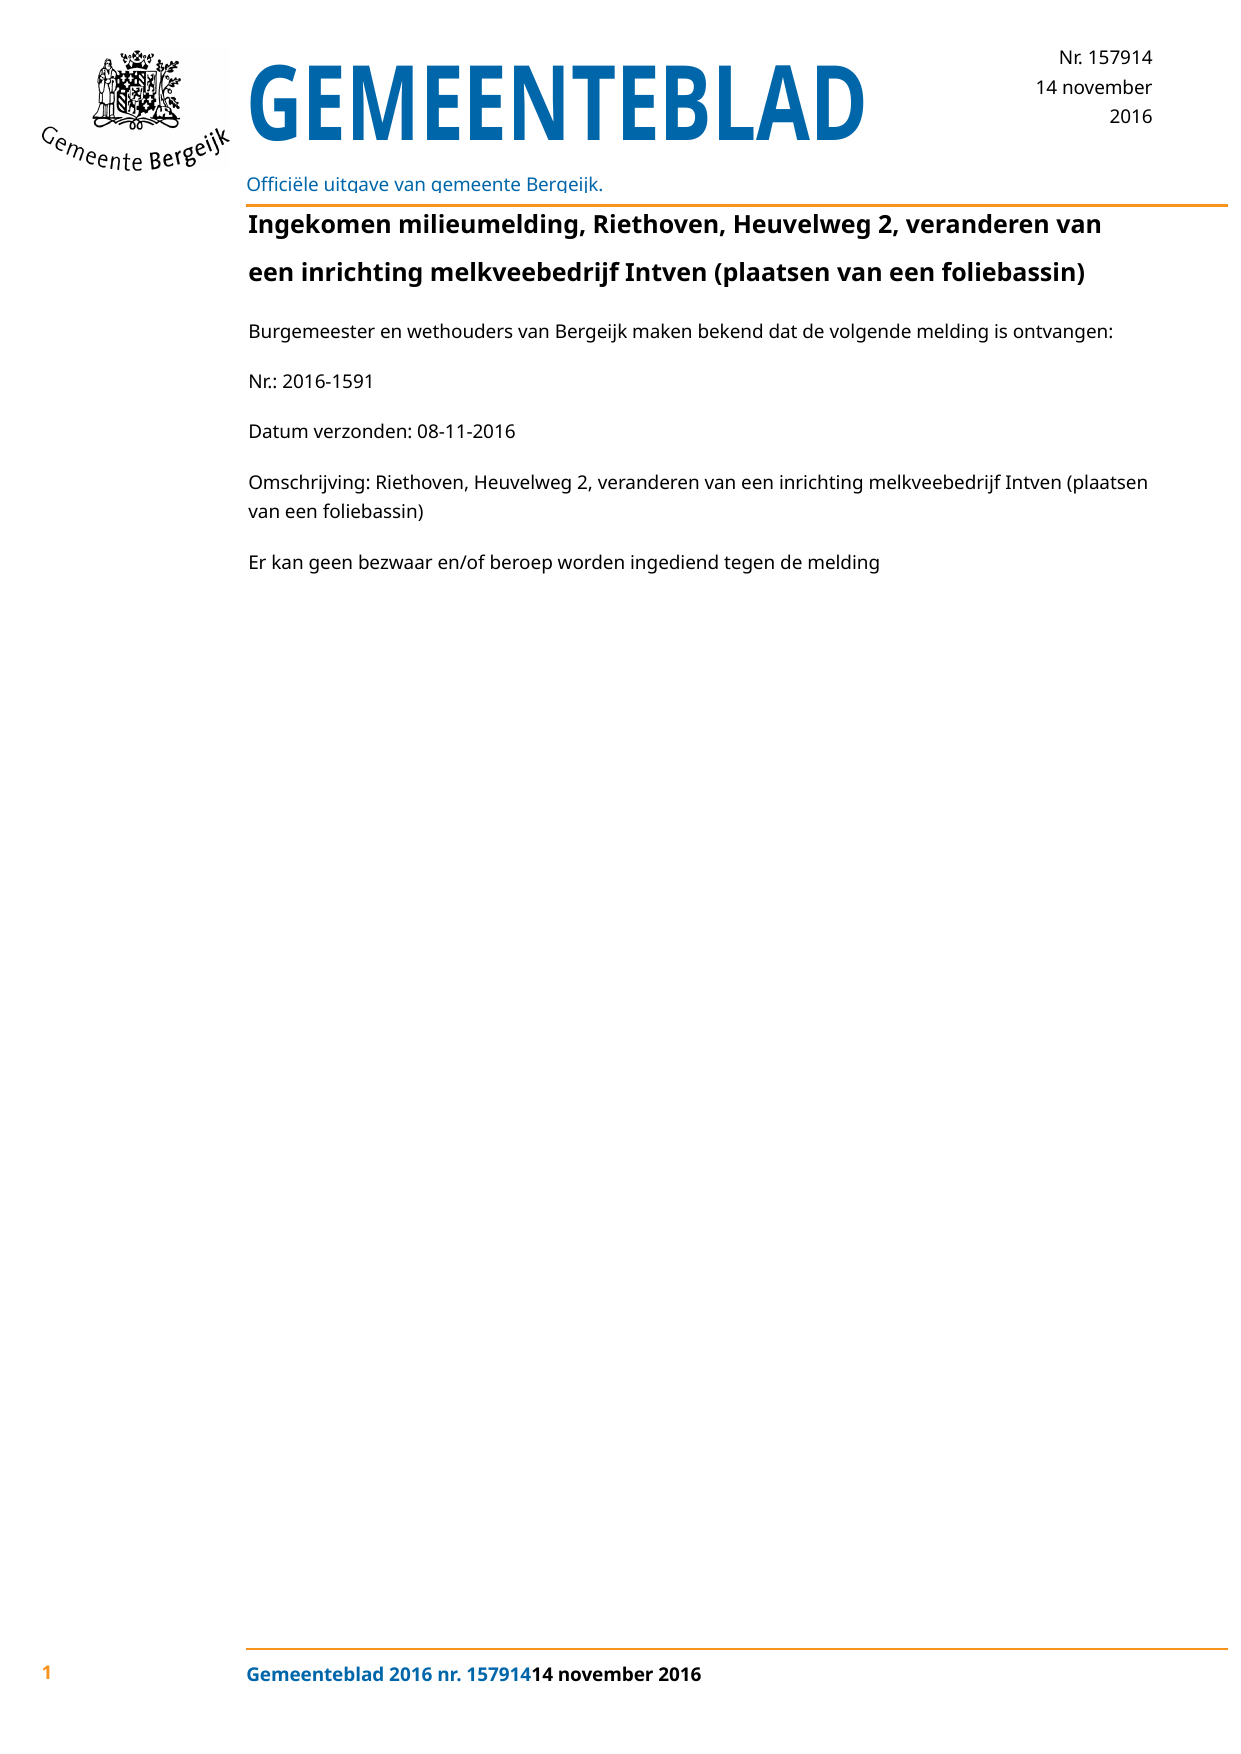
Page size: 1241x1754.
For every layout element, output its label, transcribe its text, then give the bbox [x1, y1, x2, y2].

text Datum verzonden: 08-11-2016 [248, 419, 1152, 444]
text Nr.: 2016-1591 [248, 368, 1152, 394]
text Omschrijving: Riethoven, Heuvelweg 2, veranderen van een inrichting melkveebedrijf Intven (plaatsen van een foliebassin) [248, 469, 1152, 524]
picture [41, 47, 231, 172]
text Burgemeester en wethouders van Bergeijk maken bekend dat de volgende melding is ontvangen: [248, 318, 1152, 344]
text Ingekomen milieumelding, Riethoven, Heuvelweg 2, veranderen van een inrichting melkveebedrijf Intven (plaatsen van een foliebassin) [248, 207, 1152, 288]
text Er kan geen bezwaar en/of beroep worden ingediend tegen de melding [248, 549, 1152, 575]
